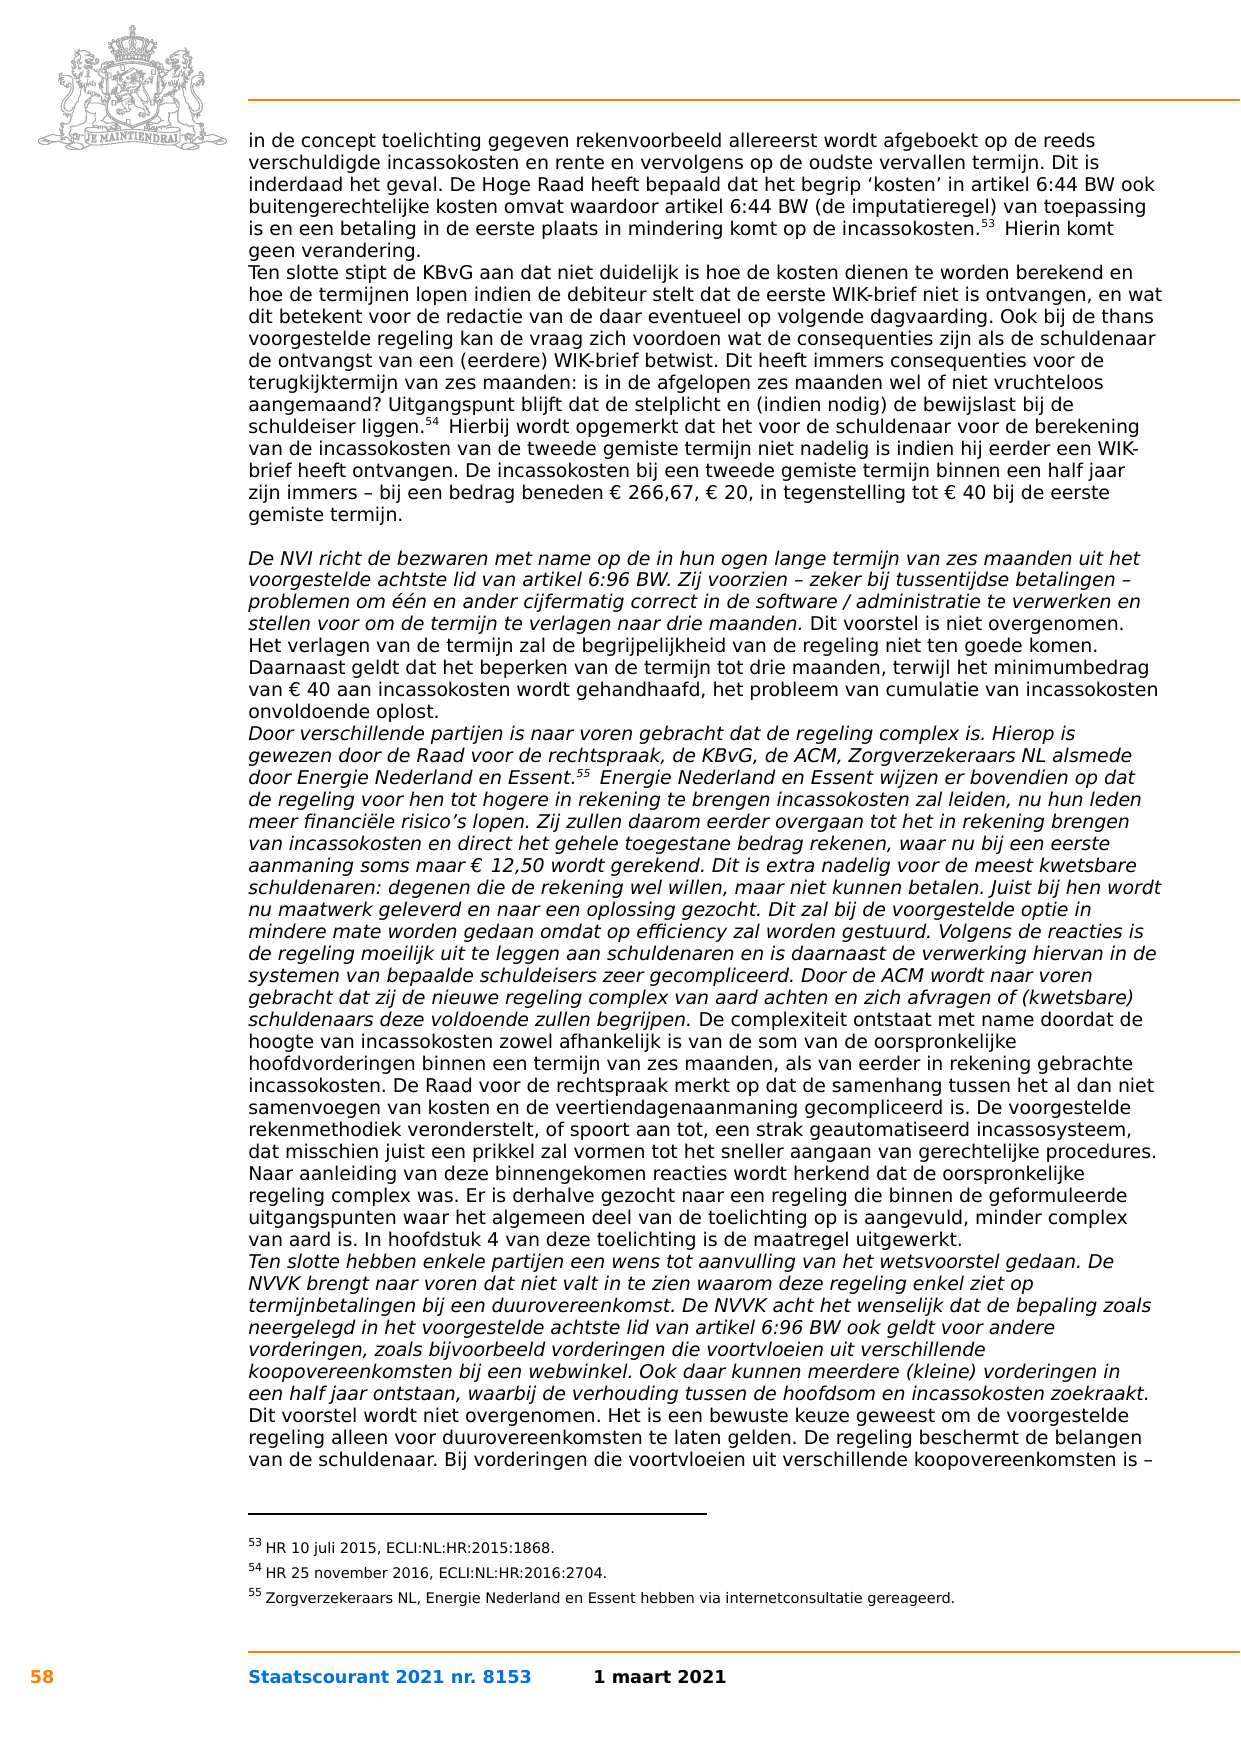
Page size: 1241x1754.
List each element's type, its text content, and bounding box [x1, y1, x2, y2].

text De NVI richt de bezwaren met name op de in hun ogen lange termijn van zes maanden uit het voorgestelde achtste lid van artikel 6:96 BW. Zij voorzien – zeker bij tussentijdse betalingen – problemen om één en ander cijfermatig correct in de software / administratie te verwerken en stellen voor om de termijn te verlagen naar drie maanden. Dit voorstel is niet overgenomen. Het verlagen van de termijn zal de begrijpelijkheid van de regeling niet ten goede komen. Daarnaast geldt dat het beperken van de termijn tot drie maanden, terwijl het minimumbedrag van € 40 aan incassokosten wordt gehandhaafd, het probleem van cumulatie van incassokosten onvoldoende oplost. [248, 547, 1163, 723]
text HR 25 november 2016, ECLI:NL:HR:2016:2704. [248, 1561, 1163, 1583]
text in de concept toelichting gegeven rekenvoorbeeld allereerst wordt afgeboekt op de reeds verschuldigde incassokosten en rente en vervolgens op de oudste vervallen termijn. Dit is inderdaad het geval. De Hoge Raad heeft bepaald dat het begrip ‘kosten’ in artikel 6:44 BW ook buitengerechtelijke kosten omvat waardoor artikel 6:44 BW (de imputatieregel) van toepassing is en een betaling in de eerste plaats in mindering komt op de incassokosten. Hierin komt geen verandering. [248, 130, 1163, 262]
text Ten slotte stipt de KBvG aan dat niet duidelijk is hoe de kosten dienen te worden berekend en hoe de termijnen lopen indien de debiteur stelt dat de eerste WIK-brief niet is ontvangen, en wat dit betekent voor de redactie van de daar eventueel op volgende dagvaarding. Ook bij de thans voorgestelde regeling kan de vraag zich voordoen wat de consequenties zijn als de schuldenaar de ontvangst van een (eerdere) WIK-brief betwist. Dit heeft immers consequenties voor de terugkijktermijn van zes maanden: is in de afgelopen zes maanden wel of niet vruchteloos aangemaand? Uitgangspunt blijft dat de stelplicht en (indien nodig) de bewijslast bij de schuldeiser liggen. Hierbij wordt opgemerkt dat het voor de schuldenaar voor de berekening van de incassokosten van de tweede gemiste termijn niet nadelig is indien hij eerder een WIK-brief heeft ontvangen. De incassokosten bij een tweede gemiste termijn binnen een half jaar zijn immers – bij een bedrag beneden € 266,67, € 20, in tegenstelling tot € 40 bij de eerste gemiste termijn. [248, 262, 1163, 526]
picture [38, 25, 227, 150]
text Ten slotte hebben enkele partijen een wens tot aanvulling van het wetsvoorstel gedaan. De NVVK brengt naar voren dat niet valt in te zien waarom deze regeling enkel ziet op termijnbetalingen bij een duurovereenkomst. De NVVK acht het wenselijk dat de bepaling zoals neergelegd in het voorgestelde achtste lid van artikel 6:96 BW ook geldt voor andere vorderingen, zoals bijvoorbeeld vorderingen die voortvloeien uit verschillende koopovereenkomsten bij een webwinkel. Ook daar kunnen meerdere (kleine) vorderingen in een half jaar ontstaan, waarbij de verhouding tussen de hoofdsom en incassokosten zoekraakt. Dit voorstel wordt niet overgenomen. Het is een bewuste keuze geweest om de voorgestelde regeling alleen voor duurovereenkomsten te laten gelden. De regeling beschermt de belangen van de schuldenaar. Bij vorderingen die voortvloeien uit verschillende koopovereenkomsten is – [248, 1251, 1163, 1471]
text HR 10 juli 2015, ECLI:NL:HR:2015:1868. [248, 1536, 1163, 1558]
text Zorgverzekeraars NL, Energie Nederland en Essent hebben via internetconsultatie gereageerd. [248, 1586, 1163, 1608]
text Door verschillende partijen is naar voren gebracht dat de regeling complex is. Hierop is gewezen door de Raad voor de rechtspraak, de KBvG, de ACM, Zorgverzekeraars NL alsmede door Energie Nederland en Essent. Energie Nederland en Essent wijzen er bovendien op dat de regeling voor hen tot hogere in rekening te brengen incassokosten zal leiden, nu hun leden meer financiële risico’s lopen. Zij zullen daarom eerder overgaan tot het in rekening brengen van incassokosten en direct het gehele toegestane bedrag rekenen, waar nu bij een eerste aanmaning soms maar € 12,50 wordt gerekend. Dit is extra nadelig voor de meest kwetsbare schuldenaren: degenen die de rekening wel willen, maar niet kunnen betalen. Juist bij hen wordt nu maatwerk geleverd en naar een oplossing gezocht. Dit zal bij de voorgestelde optie in mindere mate worden gedaan omdat op efficiency zal worden gestuurd. Volgens de reacties is de regeling moeilijk uit te leggen aan schuldenaren en is daarnaast de verwerking hiervan in de systemen van bepaalde schuldeisers zeer gecompliceerd. Door de ACM wordt naar voren gebracht dat zij de nieuwe regeling complex van aard achten en zich afvragen of (kwetsbare) schuldenaars deze voldoende zullen begrijpen. De complexiteit ontstaat met name doordat de hoogte van incassokosten zowel afhankelijk is van de som van de oorspronkelijke hoofdvorderingen binnen een termijn van zes maanden, als van eerder in rekening gebrachte incassokosten. De Raad voor de rechtspraak merkt op dat de samenhang tussen het al dan niet samenvoegen van kosten en de veertiendagenaanmaning gecompliceerd is. De voorgestelde rekenmethodiek veronderstelt, of spoort aan tot, een strak geautomatiseerd incassosysteem, dat misschien juist een prikkel zal vormen tot het sneller aangaan van gerechtelijke procedures. Naar aanleiding van deze binnengekomen reacties wordt herkend dat de oorspronkelijke regeling complex was. Er is derhalve gezocht naar een regeling die binnen de geformuleerde uitgangspunten waar het algemeen deel van de toelichting op is aangevuld, minder complex van aard is. In hoofdstuk 4 van deze toelichting is de maatregel uitgewerkt. [248, 723, 1163, 1251]
